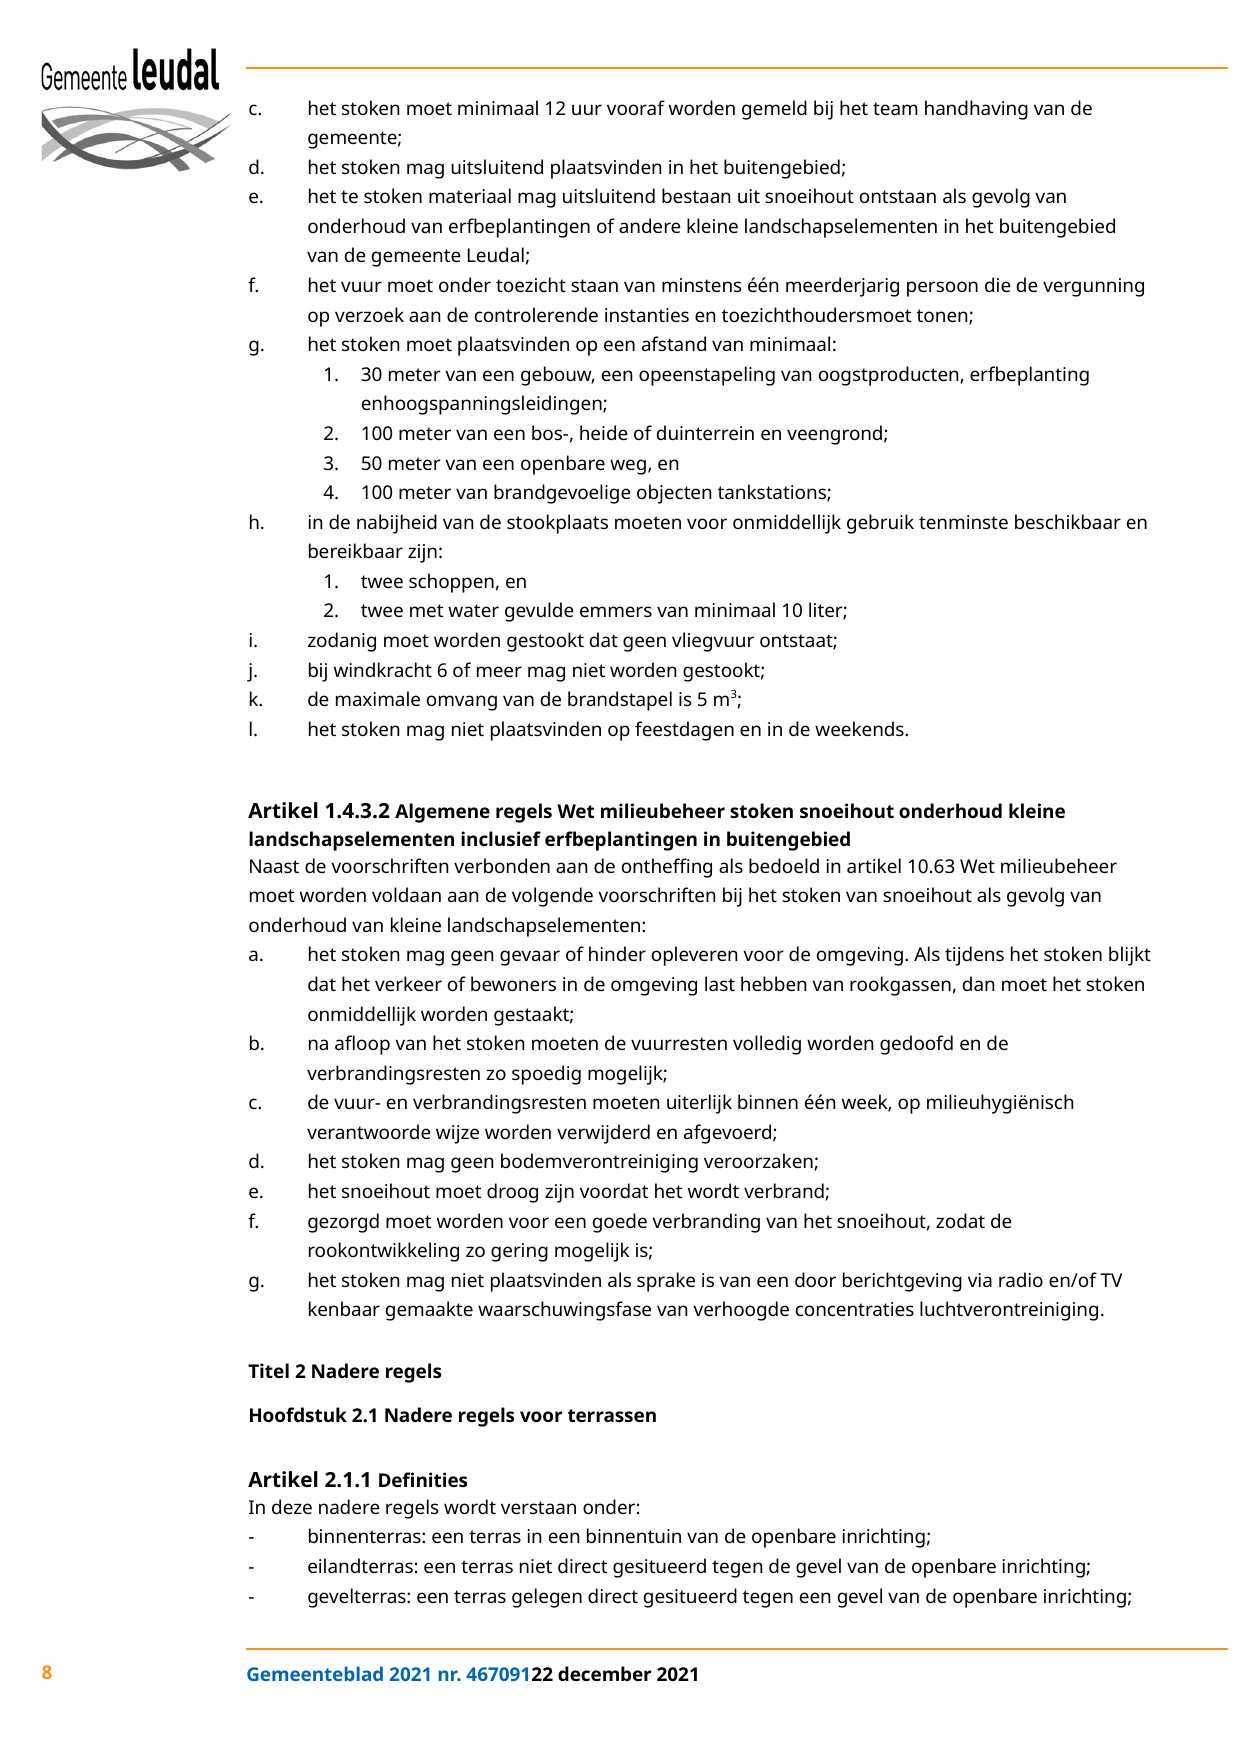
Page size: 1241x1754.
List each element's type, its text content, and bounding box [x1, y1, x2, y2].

list gevelterras: een terras gelegen direct gesitueerd tegen een gevel van de openbare inrichting; [248, 1583, 1152, 1608]
list het stoken mag niet plaatsvinden op feestdagen en in de weekends. [248, 716, 1152, 742]
list het stoken moet plaatsvinden op een afstand van minimaal: [248, 331, 1152, 357]
list de maximale omvang van de brandstapel is 5 m3; [248, 686, 1152, 712]
list het stoken moet minimaal 12 uur vooraf worden gemeld bij het team handhaving van de gemeente; [248, 95, 1152, 150]
list 30 meter van een gebouw, een opeenstapeling van oogstproducten, erfbeplanting enhoogspanningsleidingen; [323, 361, 1152, 416]
list binnenterras: een terras in een binnentuin van de openbare inrichting; [248, 1524, 1152, 1549]
text Artikel 2.1.1 Definities [248, 1466, 1152, 1494]
picture [41, 47, 231, 172]
list het te stoken materiaal mag uitsluitend bestaan uit snoeihout ontstaan als gevolg van onderhoud van erfbeplantingen of andere kleine landschapselementen in het buitengebied van de gemeente Leudal; [248, 183, 1152, 268]
list 100 meter van een bos-, heide of duinterrein en veengrond; [323, 420, 1152, 446]
list na afloop van het stoken moeten de vuurresten volledig worden gedoofd en de verbrandingsresten zo spoedig mogelijk; [248, 1030, 1152, 1086]
list 100 meter van brandgevoelige objecten tankstations; [323, 479, 1152, 505]
list het stoken mag niet plaatsvinden als sprake is van een door berichtgeving via radio en/of TV kenbaar gemaakte waarschuwingsfase van verhoogde concentraties luchtverontreiniging. [248, 1267, 1152, 1322]
list gezorgd moet worden voor een goede verbranding van het snoeihout, zodat de rookontwikkeling zo gering mogelijk is; [248, 1208, 1152, 1263]
list de vuur- en verbrandingsresten moeten uiterlijk binnen één week, op milieuhygiënisch verantwoorde wijze worden verwijderd en afgevoerd; [248, 1089, 1152, 1145]
list zodanig moet worden gestookt dat geen vliegvuur ontstaat; [248, 627, 1152, 653]
list 50 meter van een openbare weg, en [323, 450, 1152, 476]
list twee schoppen, en [323, 568, 1152, 594]
list het vuur moet onder toezicht staan van minstens één meerderjarig persoon die de vergunning op verzoek aan de controlerende instanties en toezichthoudersmoet tonen; [248, 272, 1152, 328]
list het stoken mag uitsluitend plaatsvinden in het buitengebied; [248, 154, 1152, 180]
text Hoofdstuk 2.1 Nadere regels voor terrassen [248, 1400, 1152, 1429]
list in de nabijheid van de stookplaats moeten voor onmiddellijk gebruik tenminste beschikbaar en bereikbaar zijn: [248, 509, 1152, 564]
list het stoken mag geen gevaar of hinder opleveren voor de omgeving. Als tijdens het stoken blijkt dat het verkeer of bewoners in de omgeving last hebben van rookgassen, dan moet het stoken onmiddellijk worden gestaakt; [248, 942, 1152, 1027]
list eilandterras: een terras niet direct gesitueerd tegen de gevel van de openbare inrichting; [248, 1553, 1152, 1579]
text Artikel 1.4.3.2 Algemene regels Wet milieubeheer stoken snoeihout onderhoud kleine landschapselementen inclusief erfbeplantingen in buitengebied [248, 796, 1152, 853]
text Titel 2 Nadere regels [248, 1356, 1152, 1384]
list twee met water gevulde emmers van minimaal 10 liter; [323, 598, 1152, 623]
list het snoeihout moet droog zijn voordat het wordt verbrand; [248, 1178, 1152, 1204]
list het stoken mag geen bodemverontreiniging veroorzaken; [248, 1149, 1152, 1174]
text Naast de voorschriften verbonden aan de ontheffing als bedoeld in artikel 10.63 Wet milieubeheer moet worden voldaan aan de volgende voorschriften bij het stoken van snoeihout als gevolg van onderhoud van kleine landschapselementen: [248, 853, 1152, 938]
text In deze nadere regels wordt verstaan onder: [248, 1494, 1152, 1520]
list bij windkracht 6 of meer mag niet worden gestookt; [248, 657, 1152, 683]
